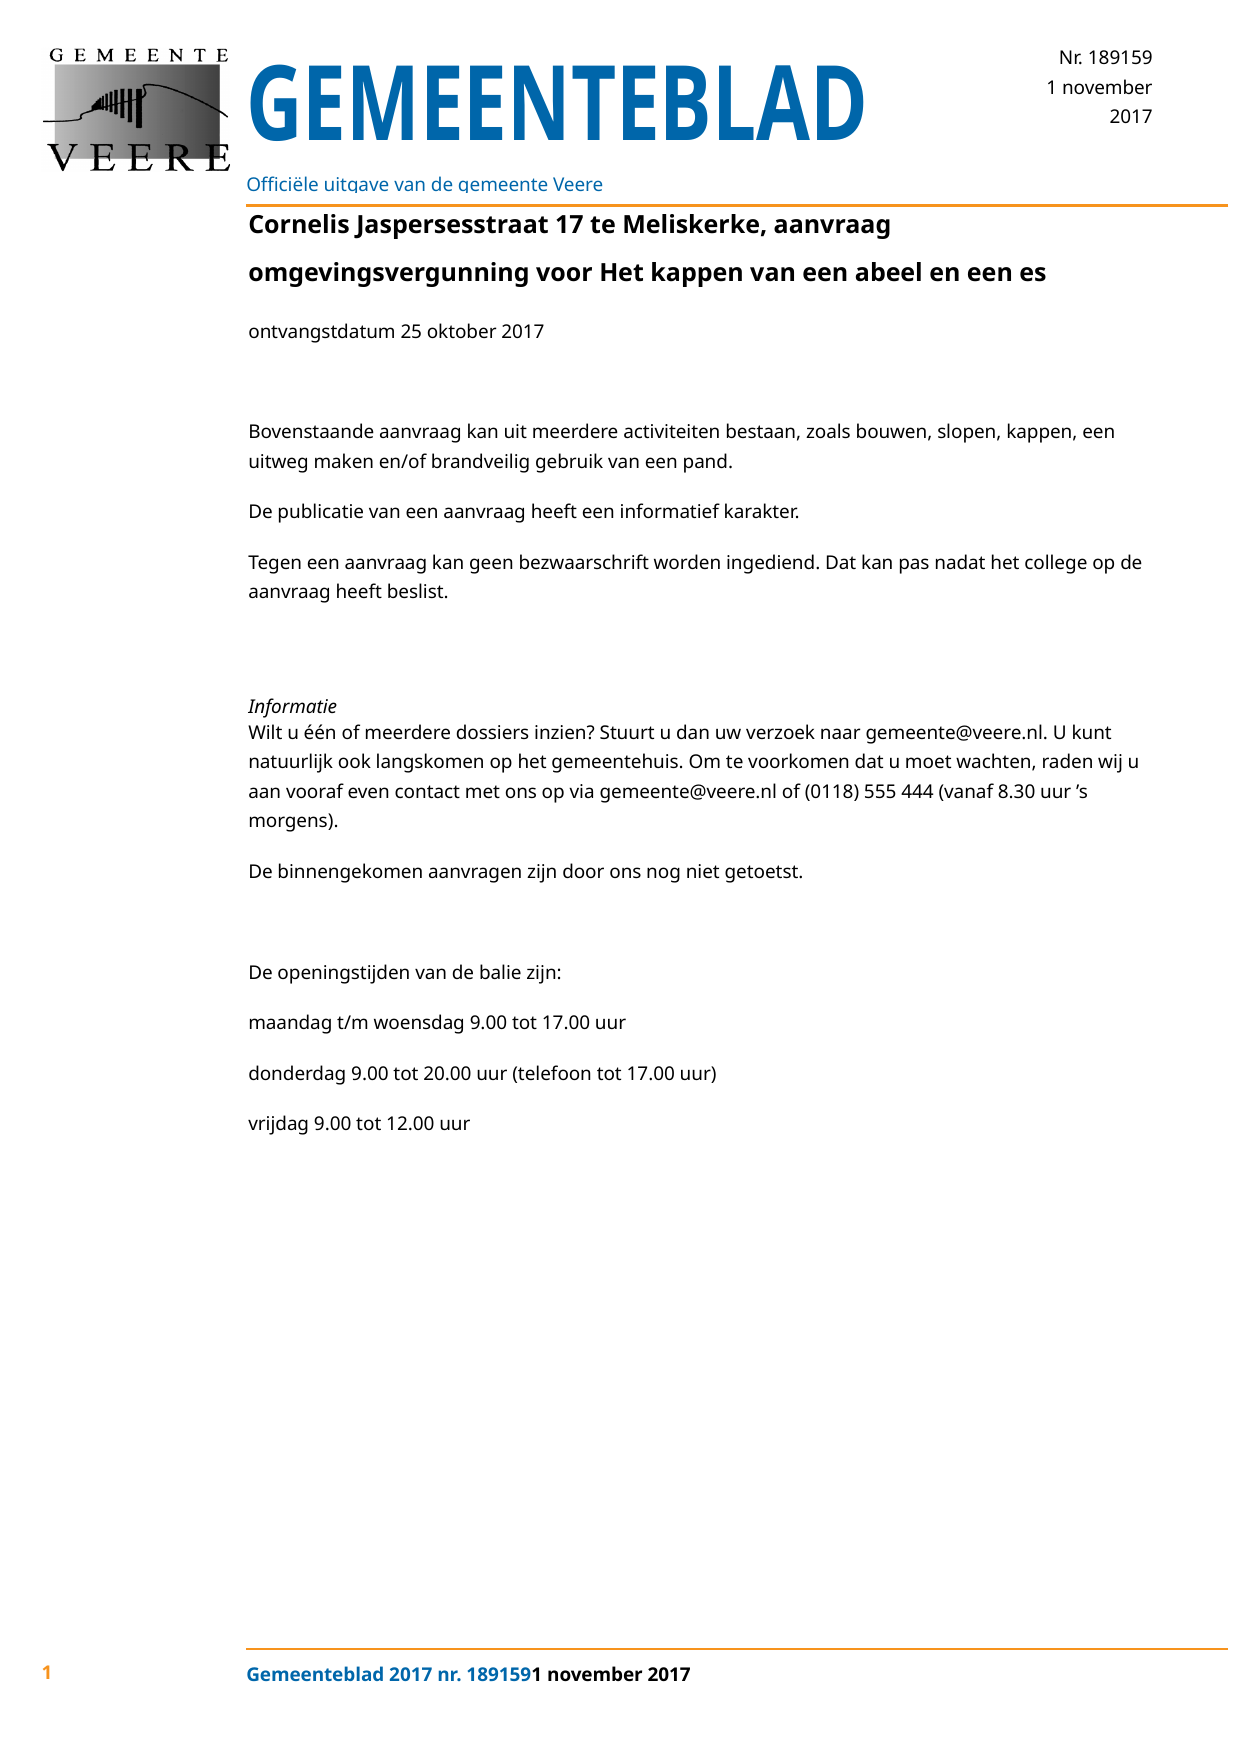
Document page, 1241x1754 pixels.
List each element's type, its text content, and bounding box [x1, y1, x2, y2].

text Bovenstaande aanvraag kan uit meerdere activiteiten bestaan, zoals bouwen, slopen, kappen, een uitweg maken en/of brandveilig gebruik van een pand. [248, 419, 1152, 474]
text Informatie [248, 693, 1152, 719]
picture [41, 47, 231, 172]
text De binnengekomen aanvragen zijn door ons nog niet getoetst. [248, 858, 1152, 884]
text Wilt u één of meerdere dossiers inzien? Stuurt u dan uw verzoek naar gemeente@veere.nl. U kunt natuurlijk ook langskomen op het gemeentehuis. Om te voorkomen dat u moet wachten, raden wij u aan vooraf even contact met ons op via gemeente@veere.nl of (0118) 555 444 (vanaf 8.30 uur ’s morgens). [248, 719, 1152, 833]
text ontvangstdatum 25 oktober 2017 [248, 318, 1152, 344]
text Tegen een aanvraag kan geen bezwaarschrift worden ingediend. Dat kan pas nadat het college op de aanvraag heeft beslist. [248, 549, 1152, 604]
text De publicatie van een aanvraag heeft een informatief karakter. [248, 499, 1152, 524]
text De openingstijden van de balie zijn: [248, 959, 1152, 984]
text vrijdag 9.00 tot 12.00 uur [248, 1110, 1152, 1136]
text donderdag 9.00 tot 20.00 uur (telefoon tot 17.00 uur) [248, 1060, 1152, 1085]
text maandag t/m woensdag 9.00 tot 17.00 uur [248, 1009, 1152, 1035]
text Cornelis Jaspersesstraat 17 te Meliskerke, aanvraag omgevingsvergunning voor Het kappen van een abeel en een es [248, 207, 1152, 288]
